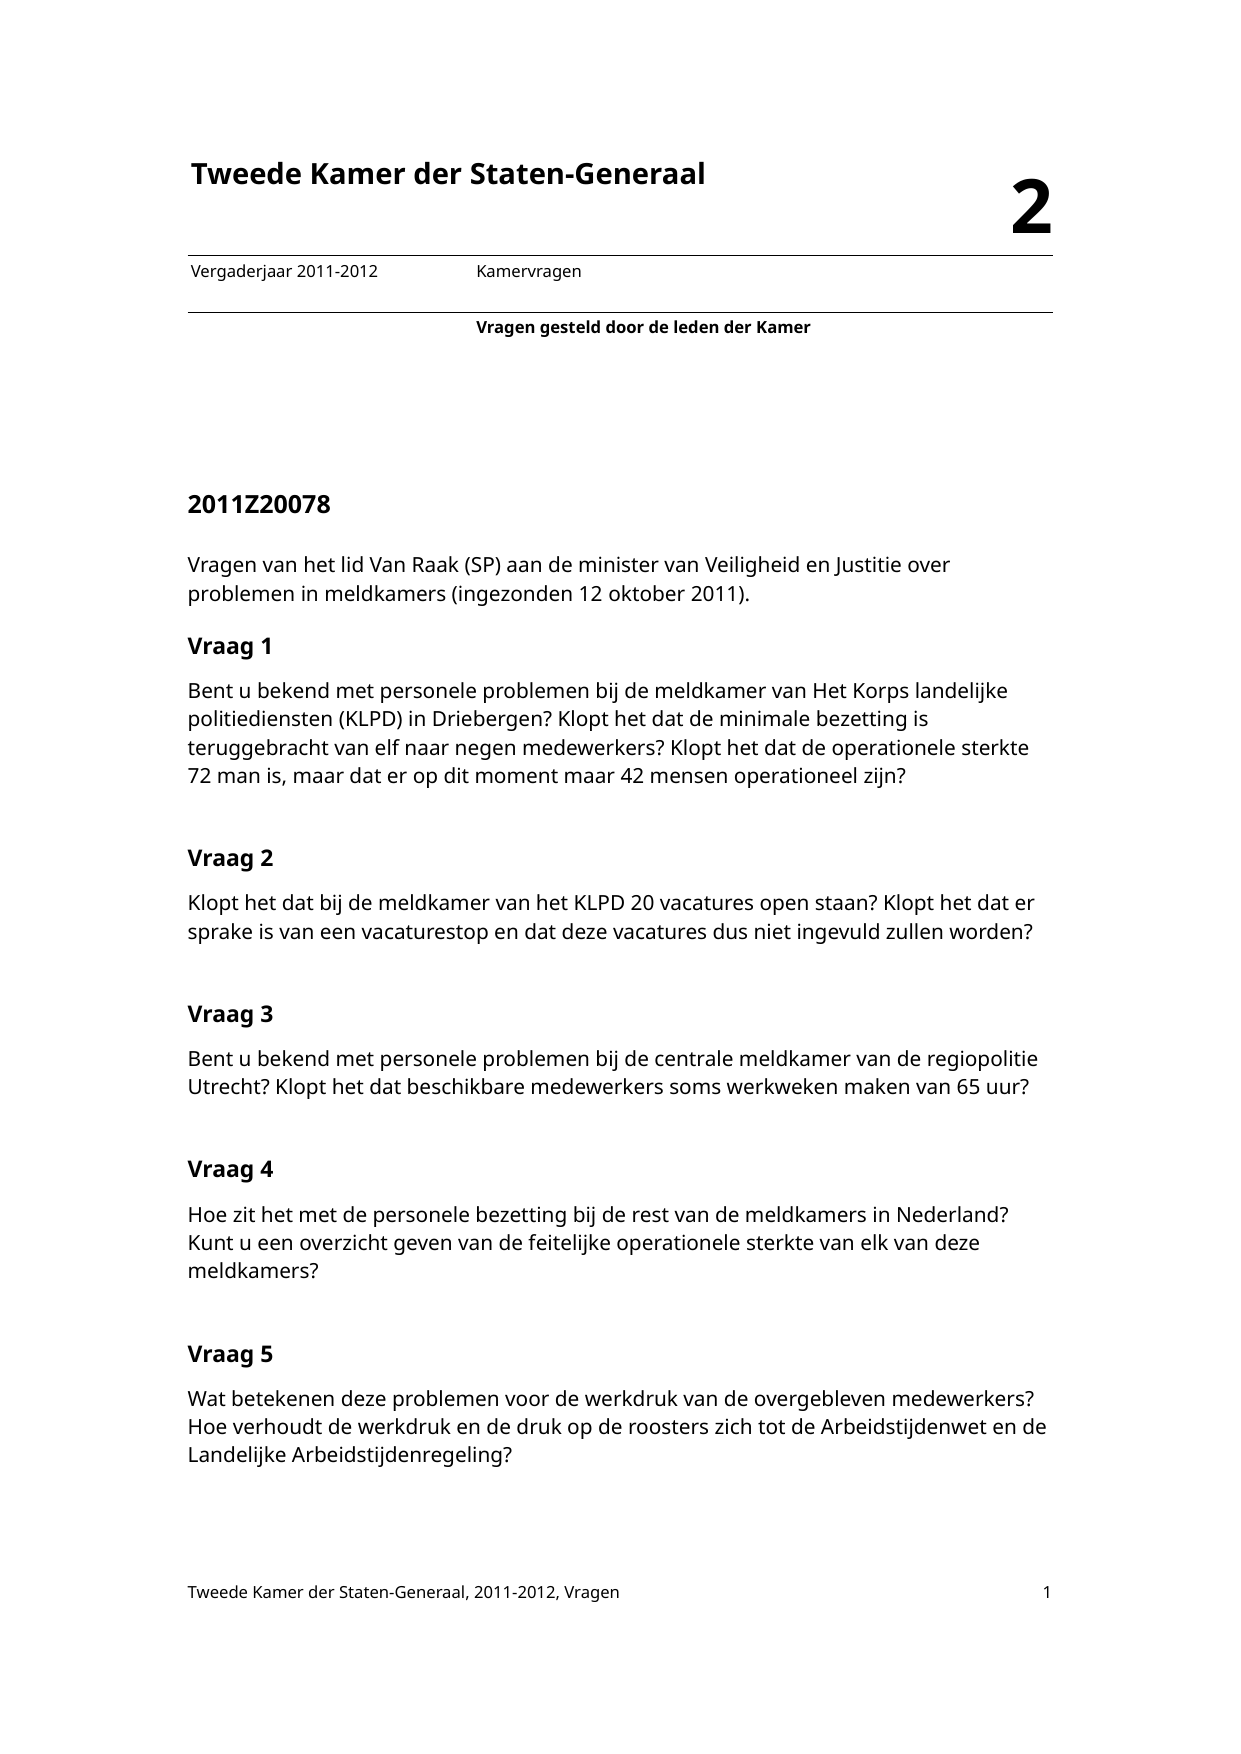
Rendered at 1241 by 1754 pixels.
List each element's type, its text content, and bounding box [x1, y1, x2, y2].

text Bent u bekend met personele problemen bij de meldkamer van Het Korps landelijke politiediensten (KLPD) in Driebergen? Klopt het dat de minimale bezetting is teruggebracht van elf naar negen medewerkers? Klopt het dat de operationele sterkte 72 man is, maar dat er op dit moment maar 42 mensen operationeel zijn? [187, 676, 1053, 790]
table_cell Kamervragen [473, 256, 1053, 312]
text Hoe zit het met de personele bezetting bij de rest van de meldkamers in Nederland? Kunt u een overzicht geven van de feitelijke operationele sterkte van elk van deze meldkamers? [187, 1200, 1053, 1285]
subtitle Vraag 1 [187, 630, 1053, 661]
table_cell Vergaderjaar 2011-2012 [188, 256, 473, 312]
table_cell Vragen gesteld door de leden der Kamer [473, 313, 1053, 339]
table_header 2 [880, 150, 1053, 255]
subtitle Vraag 5 [187, 1337, 1053, 1369]
table_cell [188, 313, 473, 339]
text Klopt het dat bij de meldkamer van het KLPD 20 vacatures open staan? Klopt het dat er sprake is van een vacaturestop en dat deze vacatures dus niet ingevuld zullen worden? [187, 888, 1053, 945]
subtitle Vraag 2 [187, 842, 1053, 873]
subtitle Vraag 3 [187, 998, 1053, 1029]
text Wat betekenen deze problemen voor de werkdruk van de overgebleven medewerkers? Hoe verhoudt de werkdruk en de druk op de roosters zich tot de Arbeidstijdenwet en de Landelijke Arbeidstijdenregeling? [187, 1384, 1053, 1469]
text Bent u bekend met personele problemen bij de centrale meldkamer van de regiopolitie Utrecht? Klopt het dat beschikbare medewerkers soms werkweken maken van 65 uur? [187, 1044, 1053, 1101]
table_header Tweede Kamer der Staten-Generaal [188, 150, 879, 255]
text 2011Z20078 [187, 487, 1053, 521]
subtitle Vraag 4 [187, 1153, 1053, 1185]
text Vragen van het lid Van Raak (SP) aan de minister van Veiligheid en Justitie over problemen in meldkamers (ingezonden 12 oktober 2011). [187, 550, 1053, 607]
